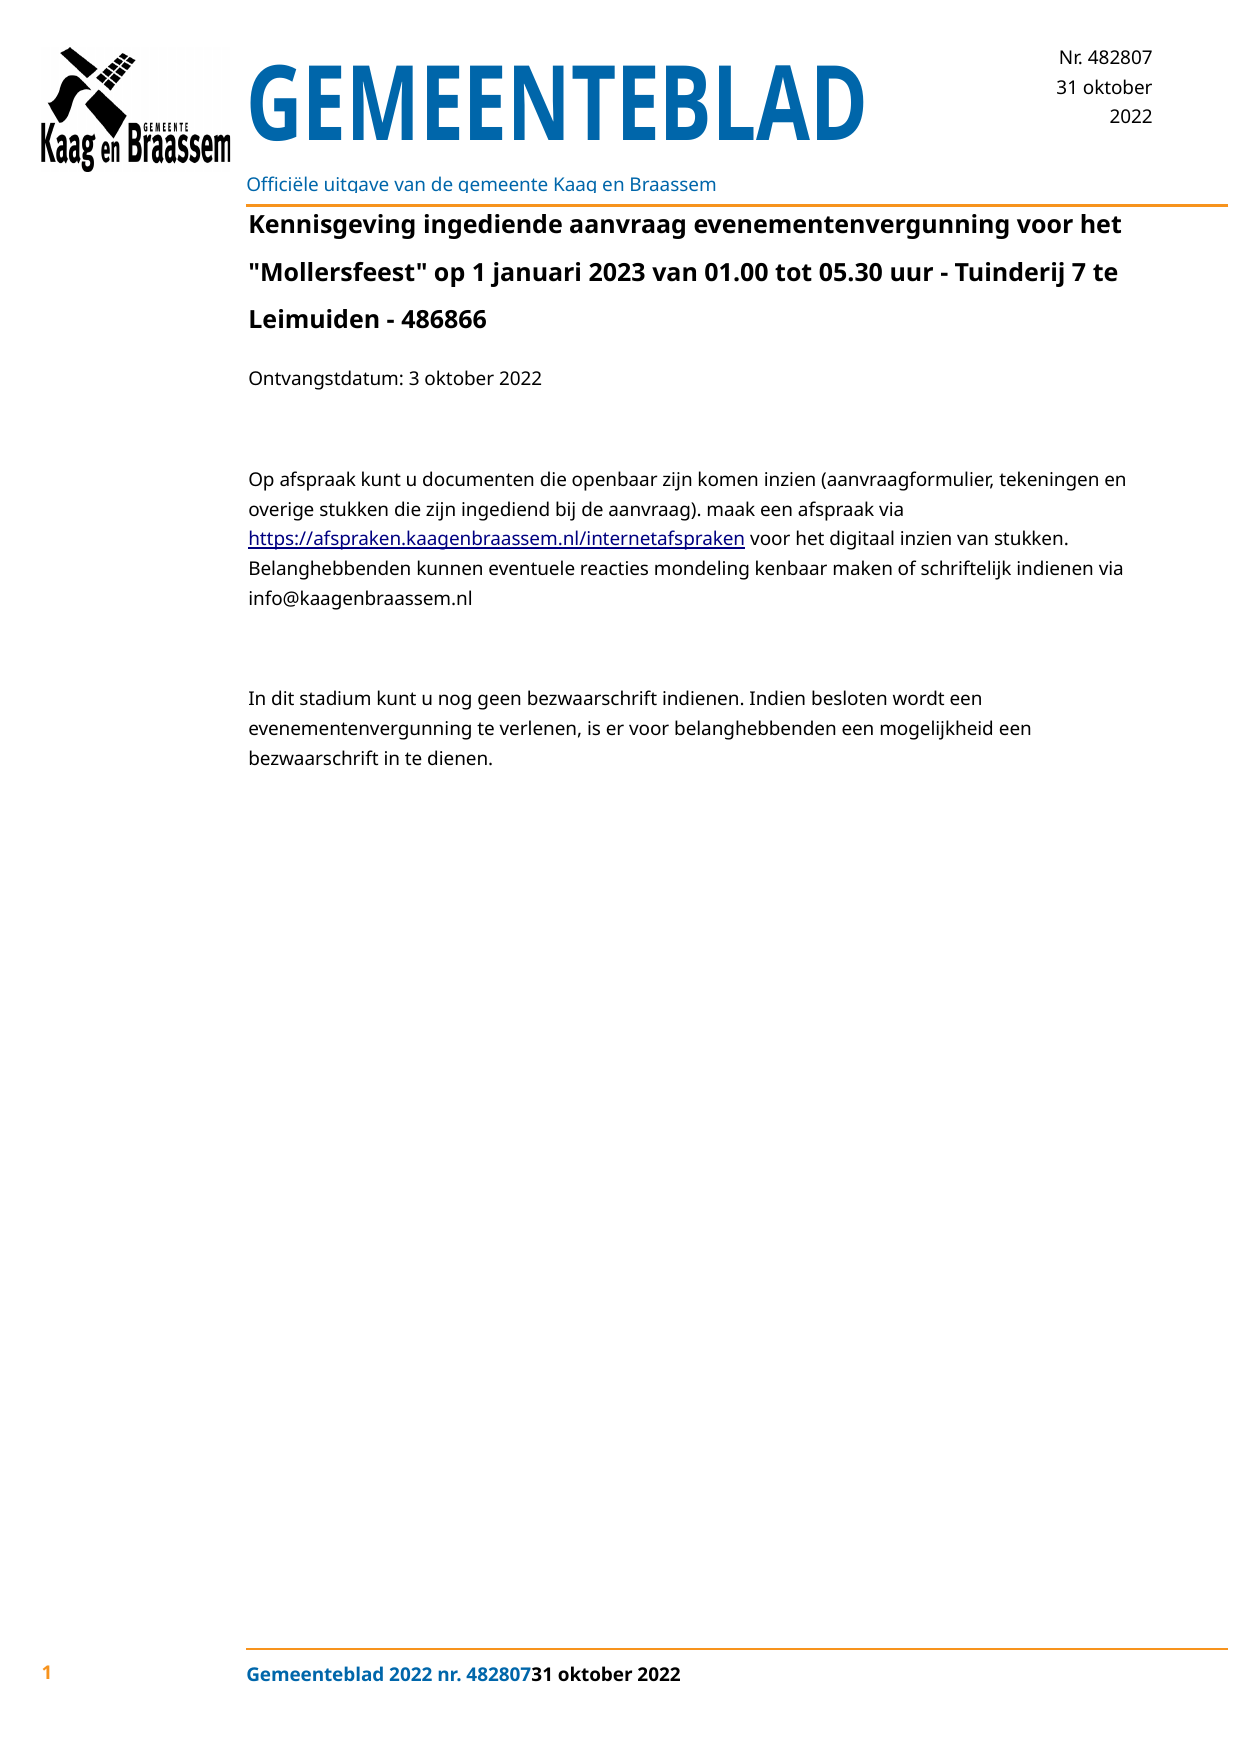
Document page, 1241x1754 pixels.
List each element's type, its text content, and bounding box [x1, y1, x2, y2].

text Op afspraak kunt u documenten die openbaar zijn komen inzien (aanvraagformulier, tekeningen en overige stukken die zijn ingediend bij de aanvraag). maak een afspraak via https://afspraken.kaagenbraassem.nl/internetafspraken voor het digitaal inzien van stukken. Belanghebbenden kunnen eventuele reacties mondeling kenbaar maken of schriftelijk indienen via info@kaagenbraassem.nl [248, 466, 1152, 610]
picture [41, 47, 231, 172]
text Kennisgeving ingediende aanvraag evenementenvergunning voor het "Mollersfeest" op 1 januari 2023 van 01.00 tot 05.30 uur - Tuinderij 7 te Leimuiden - 486866 [248, 207, 1152, 336]
text In dit stadium kunt u nog geen bezwaarschrift indienen. Indien besloten wordt een evenementenvergunning te verlenen, is er voor belanghebbenden een mogelijkheid een bezwaarschrift in te dienen. [248, 686, 1152, 770]
text Ontvangstdatum: 3 oktober 2022 [248, 366, 1152, 391]
